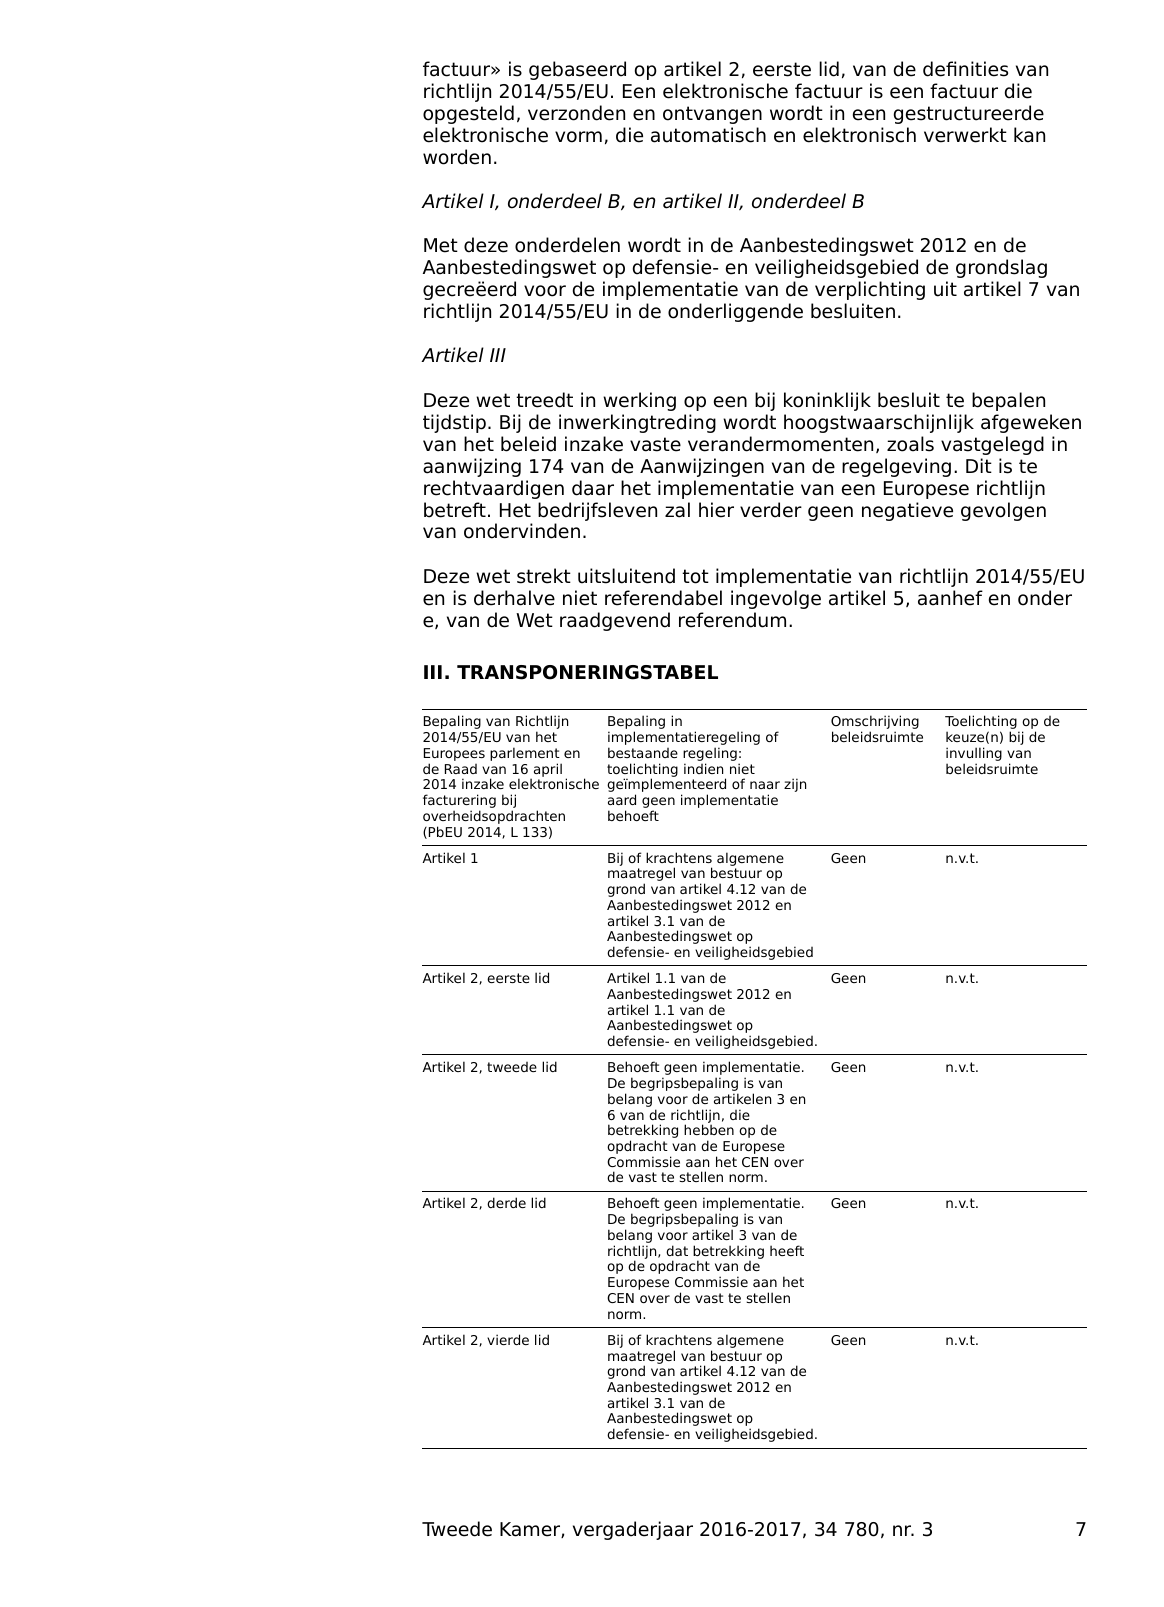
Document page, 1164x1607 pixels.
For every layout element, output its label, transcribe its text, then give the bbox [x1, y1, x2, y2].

table_cell n.v.t. [939, 1328, 1087, 1447]
table_cell Artikel 2, eerste lid [422, 966, 601, 1054]
table_cell Geen [825, 1192, 939, 1327]
table_cell n.v.t. [939, 1192, 1087, 1327]
table_cell Geen [825, 846, 939, 965]
table_cell Geen [825, 1055, 939, 1191]
table_header Omschrijving beleidsruimte [825, 710, 939, 845]
text Met deze onderdelen wordt in de Aanbestedingswet 2012 en de Aanbestedingswet op defensie- en veiligheidsgebied de grondslag gecreëerd voor de implementatie van de verplichting uit artikel 7 van richtlijn 2014/55/EU in de onderliggende besluiten. [422, 235, 1087, 323]
table_cell n.v.t. [939, 846, 1087, 965]
table_cell Behoeft geen implementatie. De begripsbepaling is van belang voor de artikelen 3 en 6 van de richtlijn, die betrekking hebben op de opdracht van de Europese Commissie aan het CEN over de vast te stellen norm. [601, 1055, 825, 1191]
table_cell Bij of krachtens algemene maatregel van bestuur op grond van artikel 4.12 van de Aanbestedingswet 2012 en artikel 3.1 van de Aanbestedingswet op defensie- en veiligheidsgebied. [601, 1328, 825, 1447]
table_cell Geen [825, 1328, 939, 1447]
text Deze wet strekt uitsluitend tot implementatie van richtlijn 2014/55/EU en is derhalve niet referendabel ingevolge artikel 5, aanhef en onder e, van de Wet raadgevend referendum. [422, 566, 1087, 632]
table_cell Geen [825, 966, 939, 1054]
table_header Bepaling in implementatieregeling of bestaande regeling: toelichting indien niet geïmplementeerd of naar zijn aard geen implementatie behoeft [601, 710, 825, 845]
table_cell Bij of krachtens algemene maatregel van bestuur op grond van artikel 4.12 van de Aanbestedingswet 2012 en artikel 3.1 van de Aanbestedingswet op defensie- en veiligheidsgebied [601, 846, 825, 965]
table_cell Behoeft geen implementatie. De begripsbepaling is van belang voor artikel 3 van de richtlijn, dat betrekking heeft op de opdracht van de Europese Commissie aan het CEN over de vast te stellen norm. [601, 1192, 825, 1327]
text factuur» is gebaseerd op artikel 2, eerste lid, van de definities van richtlijn 2014/55/EU. Een elektronische factuur is een factuur die opgesteld, verzonden en ontvangen wordt in een gestructureerde elektronische vorm, die automatisch en elektronisch verwerkt kan worden. [422, 59, 1087, 169]
subtitle Artikel III [422, 345, 1087, 367]
subtitle III. TRANSPONERINGSTABEL [422, 662, 1087, 683]
table_header Toelichting op de keuze(n) bij de invulling van beleidsruimte [939, 710, 1087, 845]
table_cell Artikel 1.1 van de Aanbestedingswet 2012 en artikel 1.1 van de Aanbestedingswet op defensie- en veiligheidsgebied. [601, 966, 825, 1054]
table_cell Artikel 1 [422, 846, 601, 965]
text Deze wet treedt in werking op een bij koninklijk besluit te bepalen tijdstip. Bij de inwerkingtreding wordt hoogstwaarschijnlijk afgeweken van het beleid inzake vaste verandermomenten, zoals vastgelegd in aanwijzing 174 van de Aanwijzingen van de regelgeving. Dit is te rechtvaardigen daar het implementatie van een Europese richtlijn betreft. Het bedrijfsleven zal hier verder geen negatieve gevolgen van ondervinden. [422, 389, 1087, 543]
table_cell Artikel 2, tweede lid [422, 1055, 601, 1191]
table_cell Artikel 2, derde lid [422, 1192, 601, 1327]
table_header Bepaling van Richtlijn 2014/55/EU van het Europees parlement en de Raad van 16 april 2014 inzake elektronische facturering bij overheidsopdrachten (PbEU 2014, L 133) [422, 710, 601, 845]
table_cell n.v.t. [939, 966, 1087, 1054]
subtitle Artikel I, onderdeel B, en artikel II, onderdeel B [422, 191, 1087, 213]
table_cell n.v.t. [939, 1055, 1087, 1191]
table_cell Artikel 2, vierde lid [422, 1328, 601, 1447]
